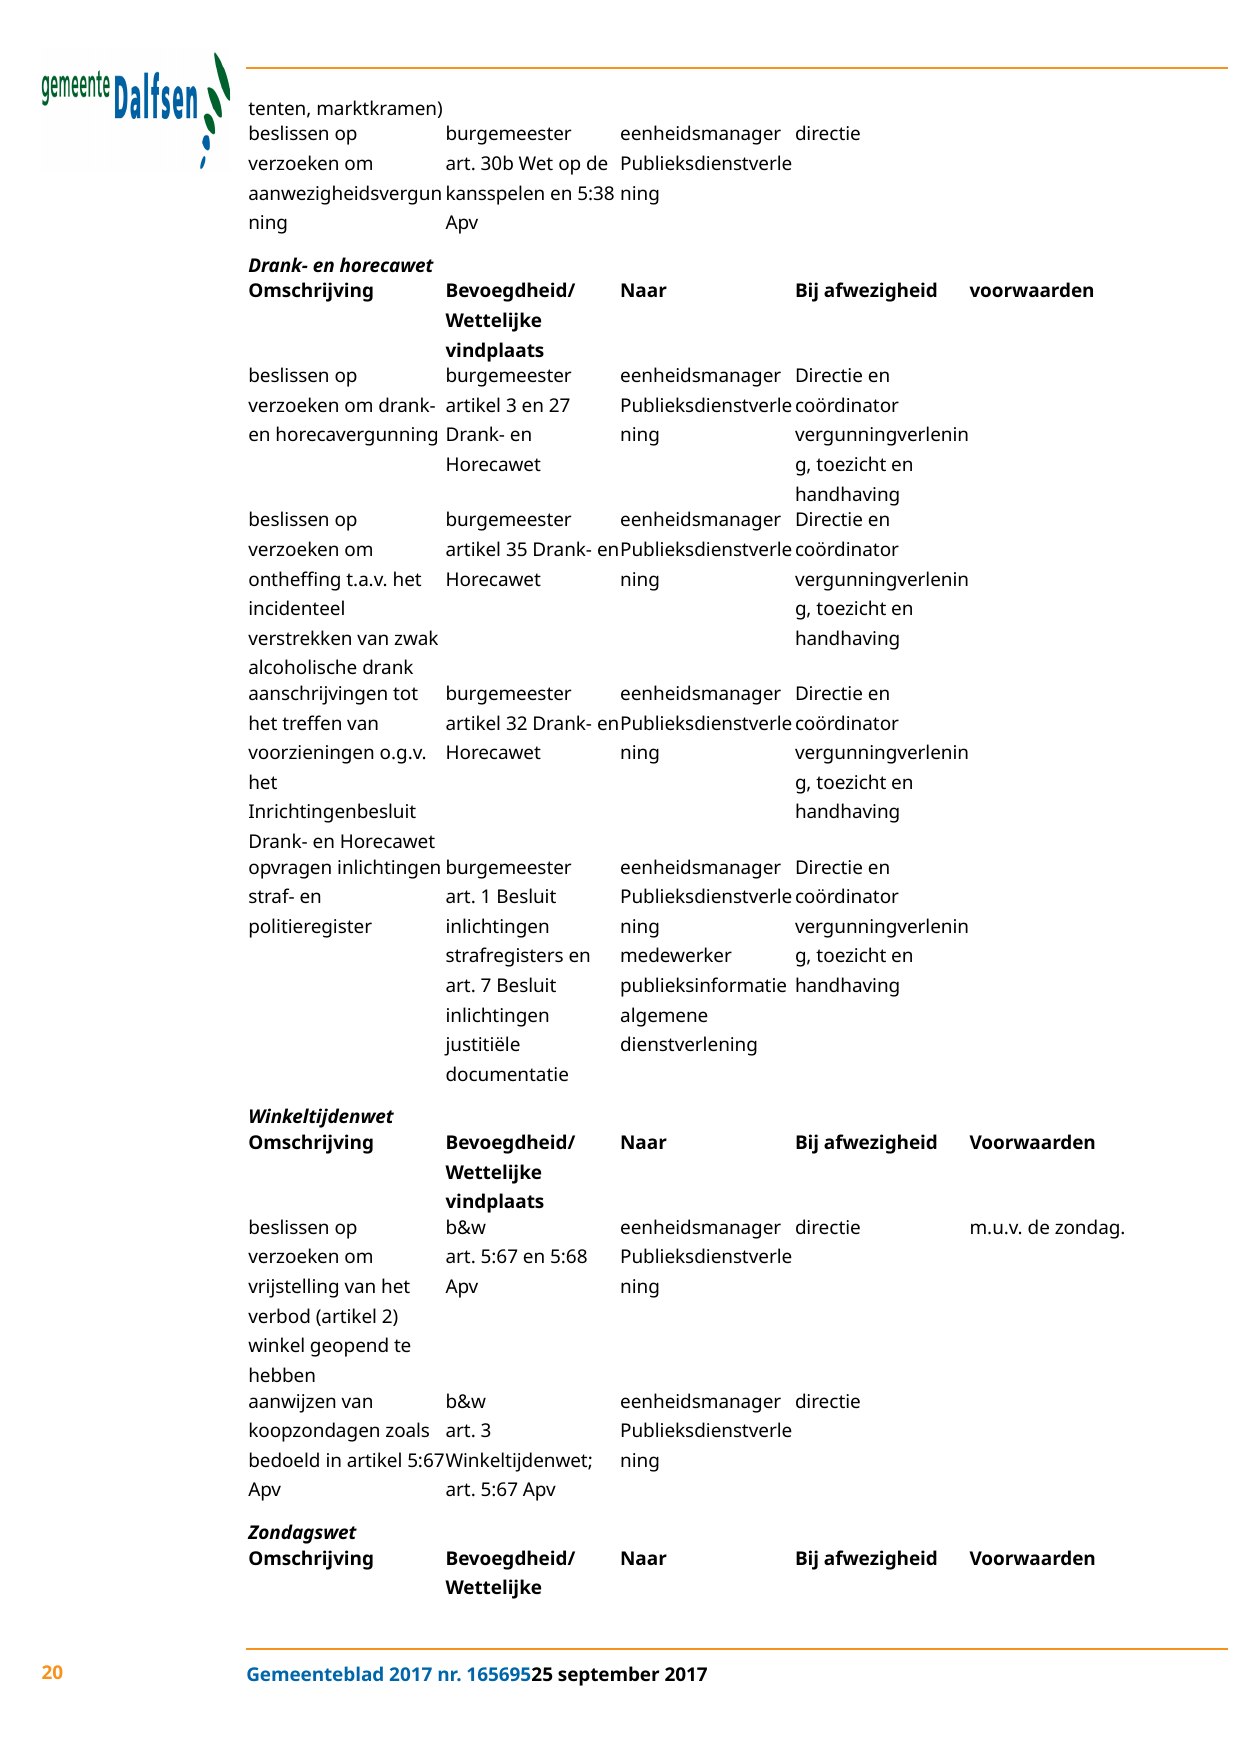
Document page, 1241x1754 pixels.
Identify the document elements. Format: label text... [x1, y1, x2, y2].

table_header Bevoegdheid/Wettelijke vindplaats [445, 278, 620, 362]
table_cell tenten, marktkramen) [248, 95, 445, 121]
table_header Bij afwezigheid [795, 1129, 969, 1214]
table_cell [969, 95, 1152, 121]
table_cell [620, 95, 795, 121]
table_cell eenheidsmanager Publieksdienstverlening [620, 680, 795, 854]
table_cell [795, 95, 969, 121]
table_header Bij afwezigheid [795, 278, 969, 362]
text Zondagswet [248, 1519, 1152, 1545]
table_header Bij afwezigheid [795, 1545, 969, 1600]
table_cell [969, 363, 1152, 507]
table_header Voorwaarden [969, 1545, 1152, 1600]
table_header Bevoegdheid/Wettelijke [445, 1545, 620, 1600]
table_cell [969, 121, 1152, 235]
table_header Voorwaarden [969, 1129, 1152, 1214]
table_cell eenheidsmanager Publieksdienstverlening [620, 121, 795, 235]
table_cell Directie en coördinator vergunningverlening, toezicht en handhaving [795, 680, 969, 854]
table_cell [969, 1388, 1152, 1502]
table_header voorwaarden [969, 278, 1152, 362]
text Winkeltijdenwet [248, 1103, 1152, 1129]
table_cell burgemeester art. 1 Besluit inlichtingen strafregisters en art. 7 Besluit inlichtingen justitiële documentatie [445, 854, 620, 1087]
table_cell burgemeester artikel 32 Drank- en Horecawet [445, 680, 620, 854]
table_cell burgemeester artikel 35 Drank- en Horecawet [445, 507, 620, 680]
table_cell Directie en coördinator vergunningverlening, toezicht en handhaving [795, 854, 969, 1087]
table_cell [969, 507, 1152, 680]
table_header Bevoegdheid/Wettelijke vindplaats [445, 1129, 620, 1214]
table_cell [969, 854, 1152, 1087]
table_cell directie [795, 1388, 969, 1502]
table_cell directie [795, 121, 969, 235]
table_cell eenheidsmanager Publieksdienstverlening [620, 1388, 795, 1502]
table_header Omschrijving [248, 1129, 445, 1214]
table_cell eenheidsmanager Publieksdienstverlening [620, 507, 795, 680]
table_cell Directie en coördinator vergunningverlening, toezicht en handhaving [795, 507, 969, 680]
table_cell aanwijzen van koopzondagen zoals bedoeld in artikel 5:67 Apv [248, 1388, 445, 1502]
table_cell beslissen op verzoeken om drank- en horecavergunning [248, 363, 445, 507]
table_cell [445, 95, 620, 121]
table_cell directie [795, 1214, 969, 1388]
table_header Omschrijving [248, 278, 445, 362]
table_cell burgemeester art. 30b Wet op de kansspelen en 5:38 Apv [445, 121, 620, 235]
table_cell beslissen op verzoeken om aanwezigheidsvergunning [248, 121, 445, 235]
table_cell b&w art. 3 Winkeltijdenwet; art. 5:67 Apv [445, 1388, 620, 1502]
table_header Naar [620, 1129, 795, 1214]
text Drank- en horecawet [248, 252, 1152, 277]
table_cell eenheidsmanager Publieksdienstverlening [620, 363, 795, 507]
table_cell burgemeester artikel 3 en 27 Drank- en Horecawet [445, 363, 620, 507]
table_cell eenheidsmanager Publieksdienstverlening [620, 1214, 795, 1388]
table_cell beslissen op verzoeken om vrijstelling van het verbod (artikel 2) winkel geopend te hebben [248, 1214, 445, 1388]
table_cell b&w art. 5:67 en 5:68 Apv [445, 1214, 620, 1388]
table_header Omschrijving [248, 1545, 445, 1600]
table_cell [969, 680, 1152, 854]
table_cell m.u.v. de zondag. [969, 1214, 1152, 1388]
table_cell beslissen op verzoeken om ontheffing t.a.v. het incidenteel verstrekken van zwak alcoholische drank [248, 507, 445, 680]
picture [41, 47, 231, 172]
table_header Naar [620, 278, 795, 362]
table_cell opvragen inlichtingen straf- en politieregister [248, 854, 445, 1087]
table_cell aanschrijvingen tot het treffen van voorzieningen o.g.v. het Inrichtingenbesluit Drank- en Horecawet [248, 680, 445, 854]
table_header Naar [620, 1545, 795, 1600]
table_cell Directie en coördinator vergunningverlening, toezicht en handhaving [795, 363, 969, 507]
table_cell eenheidsmanager Publieksdienstverlening medewerker publieksinformatie algemene dienstverlening [620, 854, 795, 1087]
